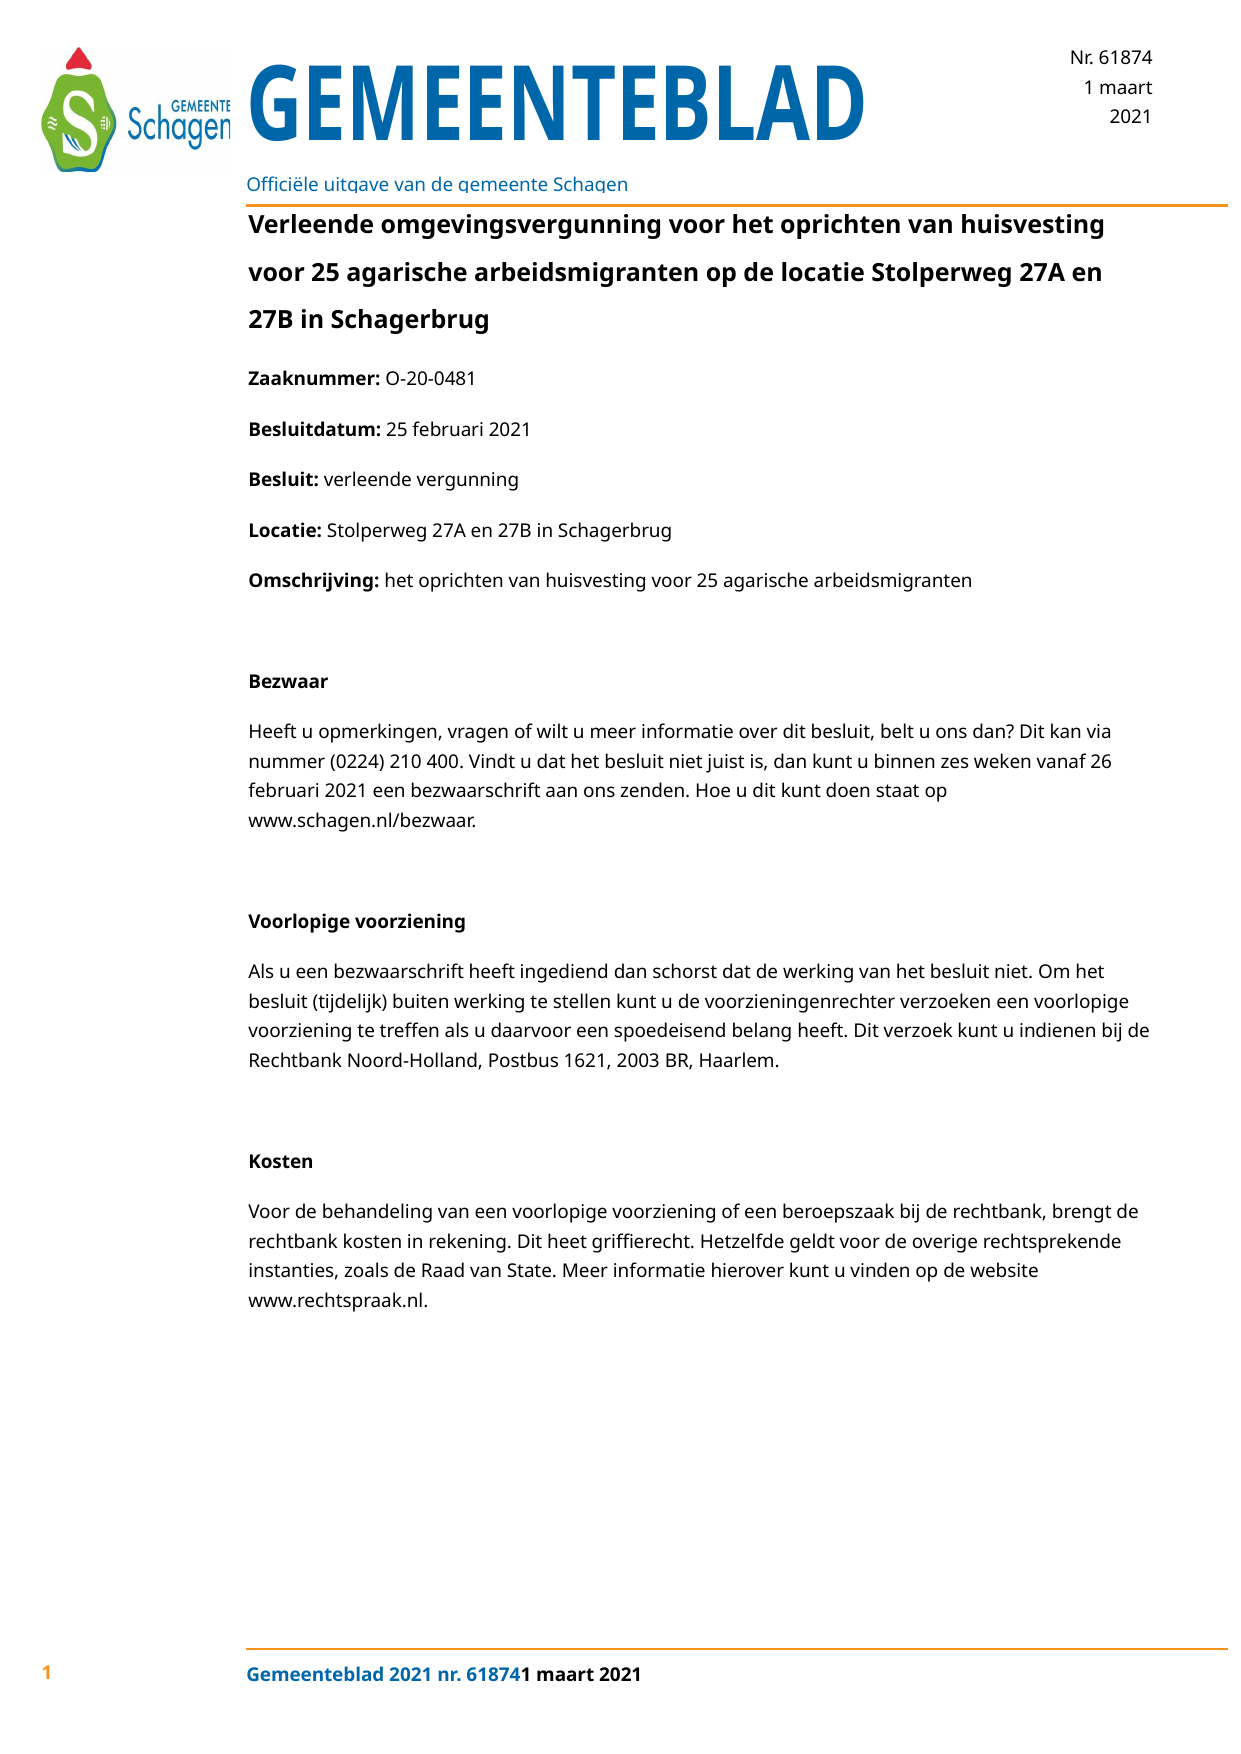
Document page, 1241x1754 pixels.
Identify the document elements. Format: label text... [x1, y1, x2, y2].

text Kosten [248, 1148, 1152, 1174]
text Verleende omgevingsvergunning voor het oprichten van huisvesting voor 25 agarische arbeidsmigranten op de locatie Stolperweg 27A en 27B in Schagerbrug [248, 207, 1152, 336]
text Locatie: Stolperweg 27A en 27B in Schagerbrug [248, 517, 1152, 542]
text Heeft u opmerkingen, vragen of wilt u meer informatie over dit besluit, belt u ons dan? Dit kan via nummer (0224) 210 400. Vindt u dat het besluit niet juist is, dan kunt u binnen zes weken vanaf 26 februari 2021 een bezwaarschrift aan ons zenden. Hoe u dit kunt doen staat op www.schagen.nl/bezwaar. [248, 718, 1152, 833]
text Voorlopige voorziening [248, 908, 1152, 934]
text Besluitdatum: 25 februari 2021 [248, 416, 1152, 442]
text Voor de behandeling van een voorlopige voorziening of een beroepszaak bij de rechtbank, brengt de rechtbank kosten in rekening. Dit heet griffierecht. Hetzelfde geldt voor de overige rechtsprekende instanties, zoals de Raad van State. Meer informatie hierover kunt u vinden op de website www.rechtspraak.nl. [248, 1198, 1152, 1313]
picture [41, 47, 231, 172]
text Omschrijving: het oprichten van huisvesting voor 25 agarische arbeidsmigranten [248, 567, 1152, 593]
text Besluit: verleende vergunning [248, 466, 1152, 492]
text Bezwaar [248, 668, 1152, 694]
text Als u een bezwaarschrift heeft ingediend dan schorst dat de werking van het besluit niet. Om het besluit (tijdelijk) buiten werking te stellen kunt u de voorzieningenrechter verzoeken een voorlopige voorziening te treffen als u daarvoor een spoedeisend belang heeft. Dit verzoek kunt u indienen bij de Rechtbank Noord-Holland, Postbus 1621, 2003 BR, Haarlem. [248, 958, 1152, 1073]
text Zaaknummer: O-20-0481 [248, 366, 1152, 391]
